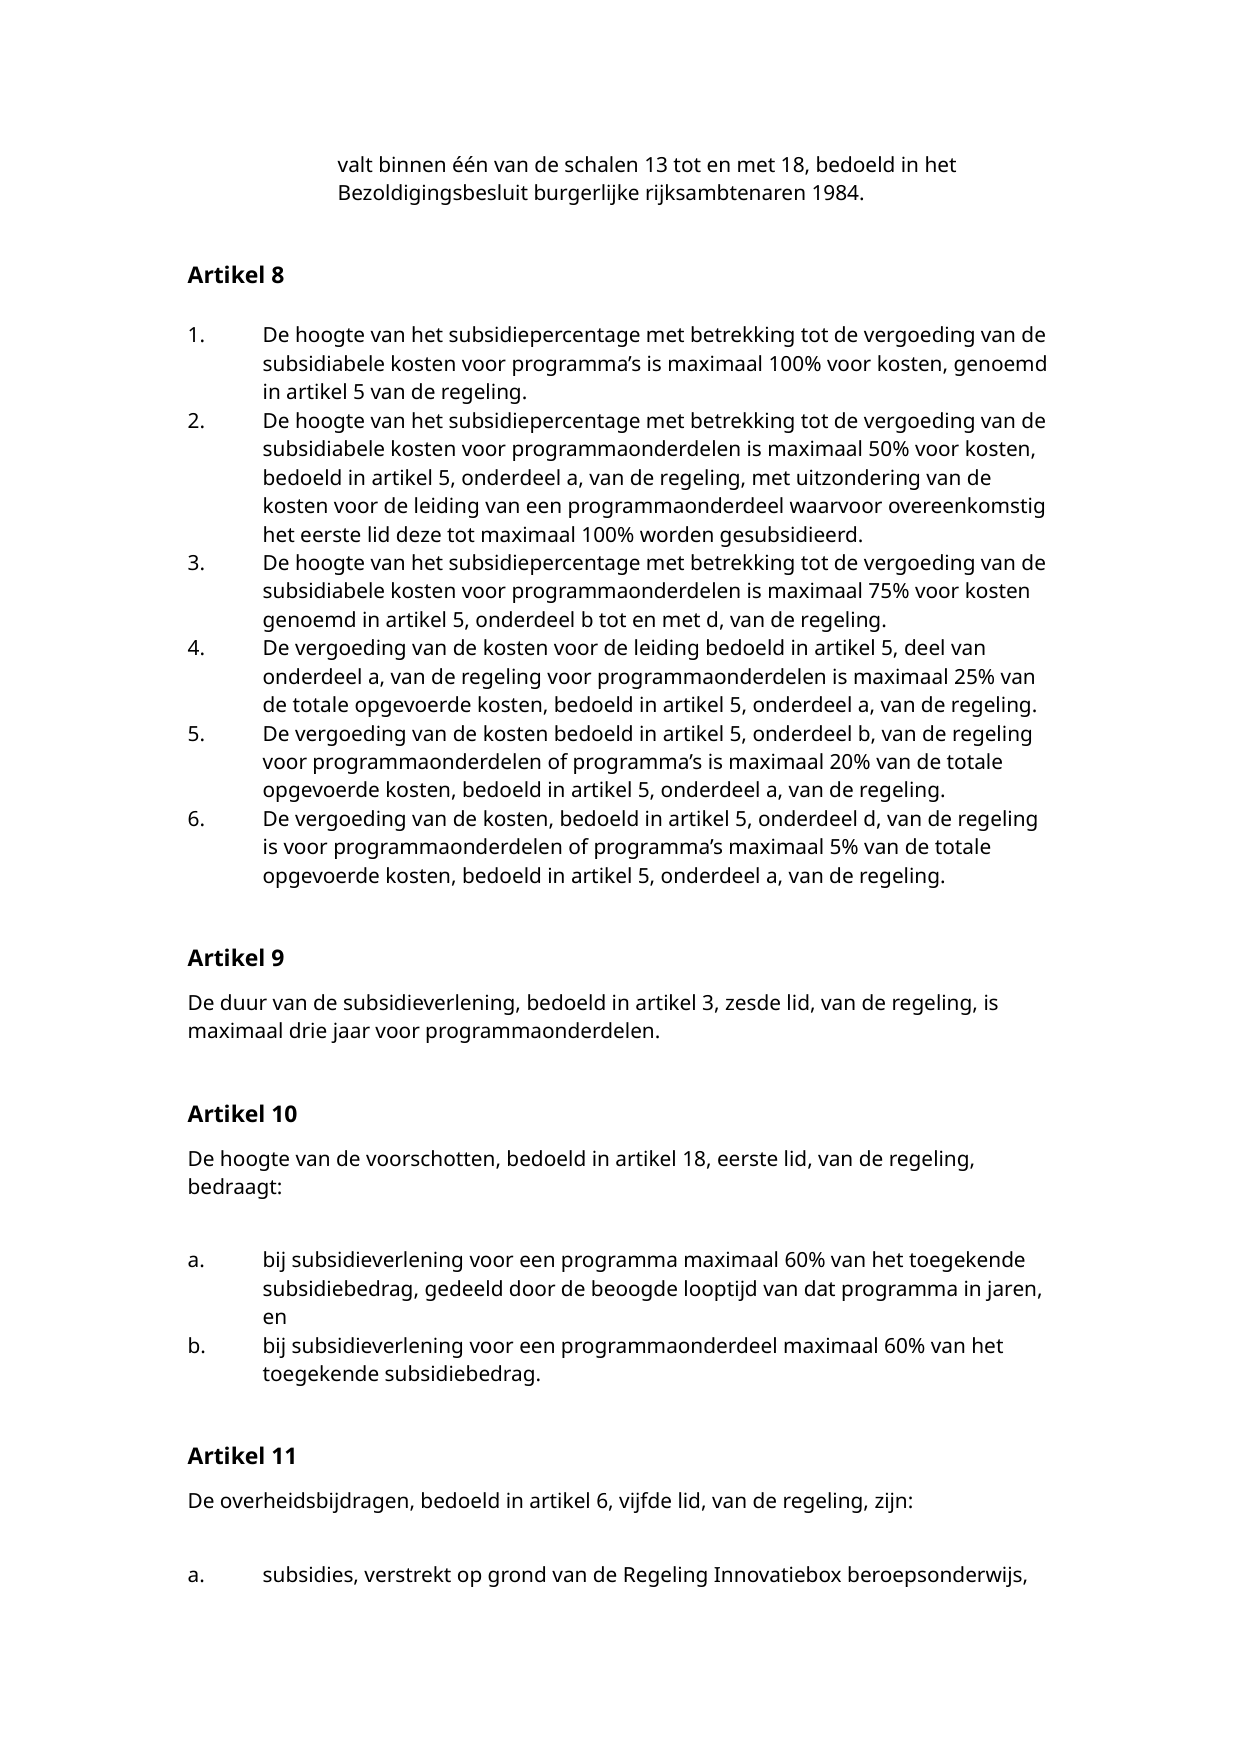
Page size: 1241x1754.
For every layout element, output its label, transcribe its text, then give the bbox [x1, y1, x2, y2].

subtitle Artikel 8 [187, 259, 1053, 291]
list bij subsidieverlening voor een programmaonderdeel maximaal 60% van het toegekende subsidiebedrag. [187, 1331, 1053, 1388]
list De vergoeding van de kosten bedoeld in artikel 5, onderdeel b, van de regeling voor programmaonderdelen of programma’s is maximaal 20% van de totale opgevoerde kosten, bedoeld in artikel 5, onderdeel a, van de regeling. [187, 719, 1053, 804]
list De vergoeding van de kosten voor de leiding bedoeld in artikel 5, deel van onderdeel a, van de regeling voor programmaonderdelen is maximaal 25% van de totale opgevoerde kosten, bedoeld in artikel 5, onderdeel a, van de regeling. [187, 633, 1053, 719]
text De overheidsbijdragen, bedoeld in artikel 6, vijfde lid, van de regeling, zijn: [187, 1487, 1053, 1515]
list De hoogte van het subsidiepercentage met betrekking tot de vergoeding van de subsidiabele kosten voor programmaonderdelen is maximaal 50% voor kosten, bedoeld in artikel 5, onderdeel a, van de regeling, met uitzondering van de kosten voor de leiding van een programmaonderdeel waarvoor overeenkomstig het eerste lid deze tot maximaal 100% worden gesubsidieerd. [187, 406, 1053, 548]
subtitle Artikel 10 [187, 1097, 1053, 1129]
list bij subsidieverlening voor een programma maximaal 60% van het toegekende subsidiebedrag, gedeeld door de beoogde looptijd van dat programma in jaren, en [187, 1246, 1053, 1331]
list De vergoeding van de kosten, bedoeld in artikel 5, onderdeel d, van de regeling is voor programmaonderdelen of programma’s maximaal 5% van de totale opgevoerde kosten, bedoeld in artikel 5, onderdeel a, van de regeling. [187, 804, 1053, 889]
list De hoogte van het subsidiepercentage met betrekking tot de vergoeding van de subsidiabele kosten voor programma’s is maximaal 100% voor kosten, genoemd in artikel 5 van de regeling. [187, 321, 1053, 406]
list valt binnen één van de schalen 13 tot en met 18, bedoeld in het Bezoldigingsbesluit burgerlijke rijksambtenaren 1984. [262, 150, 1053, 207]
list De hoogte van het subsidiepercentage met betrekking tot de vergoeding van de subsidiabele kosten voor programmaonderdelen is maximaal 75% voor kosten genoemd in artikel 5, onderdeel b tot en met d, van de regeling. [187, 548, 1053, 633]
text De hoogte van de voorschotten, bedoeld in artikel 18, eerste lid, van de regeling, bedraagt: [187, 1144, 1053, 1201]
text De duur van de subsidieverlening, bedoeld in artikel 3, zesde lid, van de regeling, is maximaal drie jaar voor programmaonderdelen. [187, 988, 1053, 1045]
subtitle Artikel 9 [187, 942, 1053, 973]
subtitle Artikel 11 [187, 1440, 1053, 1472]
list subsidies, verstrekt op grond van de Regeling Innovatiebox beroepsonderwijs, [187, 1560, 1053, 1588]
